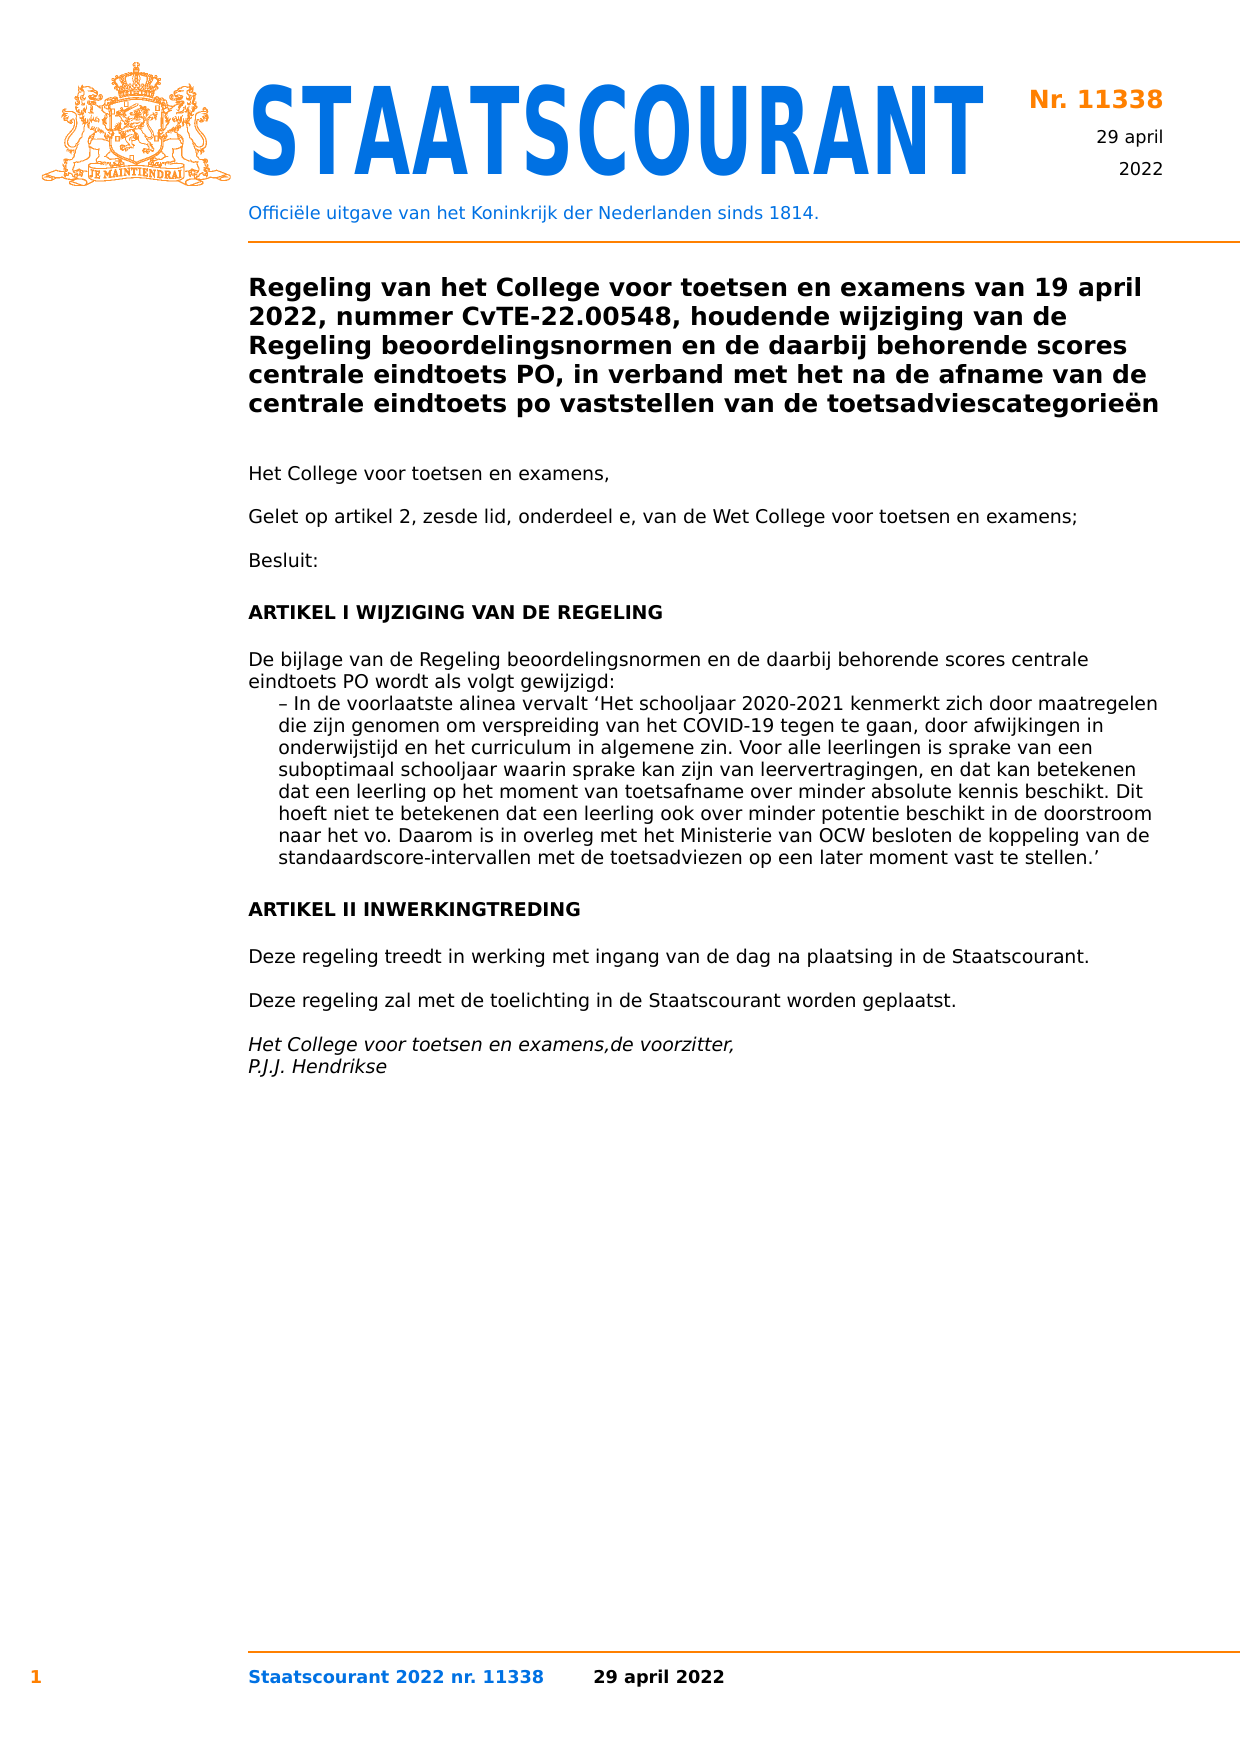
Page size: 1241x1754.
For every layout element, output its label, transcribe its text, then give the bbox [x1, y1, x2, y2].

picture [41, 62, 231, 186]
text Gelet op artikel 2, zesde lid, onderdeel e, van de Wet College voor toetsen en examens; [248, 506, 1163, 528]
text Het College voor toetsen en examens,de voorzitter, P.J.J. Hendrikse [248, 1034, 1163, 1078]
text De bijlage van de Regeling beoordelingsnormen en de daarbij behorende scores centrale eindtoets PO wordt als volgt gewijzigd: [248, 649, 1163, 693]
subtitle Regeling van het College voor toetsen en examens van 19 april 2022, nummer CvTE-22.00548, houdende wijziging van de Regeling beoordelingsnormen en de daarbij behorende scores centrale eindtoets PO, in verband met het na de afname van de centrale eindtoets po vaststellen van de toetsadviescategorieën [248, 273, 1163, 419]
table_cell Officiële uitgave van het Koninkrijk der Nederlanden sinds 1814. [248, 203, 1240, 241]
table_header STAATSCOURANT [248, 62, 998, 203]
text – In de voorlaatste alinea vervalt ‘Het schooljaar 2020-2021 kenmerkt zich door maatregelen die zijn genomen om verspreiding van het COVID-19 tegen te gaan, door afwijkingen in onderwijstijd en het curriculum in algemene zin. Voor alle leerlingen is sprake van een suboptimaal schooljaar waarin sprake kan zijn van leervertragingen, en dat kan betekenen dat een leerling op het moment van toetsafname over minder absolute kennis beschikt. Dit hoeft niet te betekenen dat een leerling ook over minder potentie beschikt in de doorstroom naar het vo. Daarom is in overleg met het Ministerie van OCW besloten de koppeling van de standaardscore-intervallen met de toetsadviezen op een later moment vast te stellen.’ [278, 693, 1163, 869]
table_header [25, 62, 248, 241]
subtitle ARTIKEL II INWERKINGTREDING [248, 899, 1163, 921]
text Besluit: [248, 550, 1163, 572]
text Deze regeling treedt in werking met ingang van de dag na plaatsing in de Staatscourant. [248, 946, 1163, 968]
subtitle ARTIKEL I WIJZIGING VAN DE REGELING [248, 602, 1163, 624]
text Deze regeling zal met de toelichting in de Staatscourant worden geplaatst. [248, 990, 1163, 1012]
table_header Nr. 11338 [998, 62, 1240, 121]
table_cell 29 april [998, 121, 1240, 153]
table_cell 2022 [998, 153, 1240, 203]
text Het College voor toetsen en examens, [248, 463, 1163, 484]
